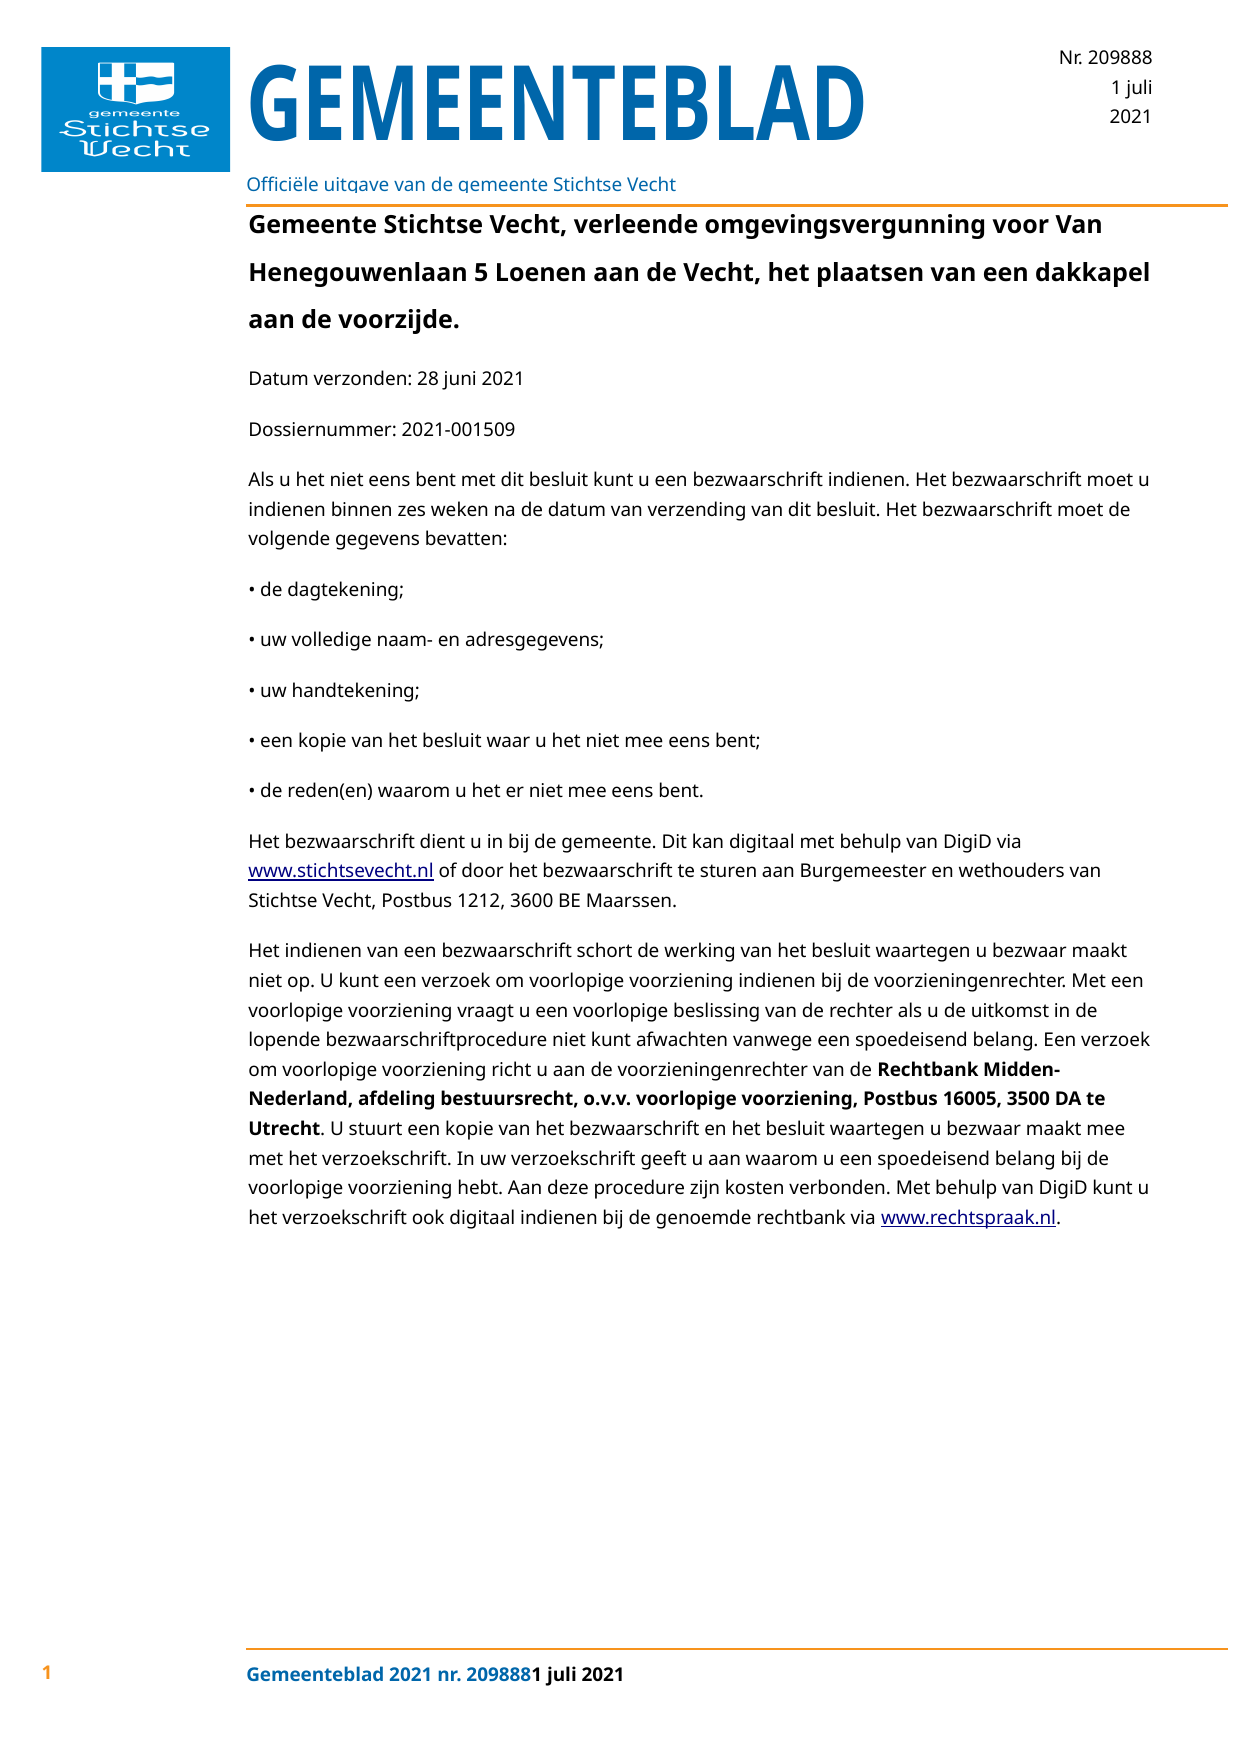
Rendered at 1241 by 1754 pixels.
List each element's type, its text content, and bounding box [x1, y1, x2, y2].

text Datum verzonden: 28 juni 2021 [248, 366, 1152, 391]
text • uw handtekening; [248, 677, 1152, 702]
picture [99, 63, 135, 101]
text • een kopie van het besluit waar u het niet mee eens bent; [248, 727, 1152, 753]
text Het indienen van een bezwaarschrift schort de werking van het besluit waartegen u bezwaar maakt niet op. U kunt een verzoek om voorlopige voorziening indienen bij de voorzieningenrechter. Met een voorlopige voorziening vraagt u een voorlopige beslissing van de rechter als u de uitkomst in de lopende bezwaarschriftprocedure niet kunt afwachten vanwege een spoedeisend belang. Een verzoek om voorlopige voorziening richt u aan de voorzieningenrechter van de Rechtbank Midden-Nederland, afdeling bestuursrecht, o.v.v. voorlopige voorziening, Postbus 16005, 3500 DA te Utrecht. U stuurt een kopie van het bezwaarschrift en het besluit waartegen u bezwaar maakt mee met het verzoekschrift. In uw verzoekschrift geeft u aan waarom u een spoedeisend belang bij de voorlopige voorziening hebt. Aan deze procedure zijn kosten verbonden. Met behulp van DigiD kunt u het verzoekschrift ook digitaal indienen bij de genoemde rechtbank via www.rechtspraak.nl. [248, 938, 1152, 1229]
picture [137, 63, 174, 103]
text Dossiernummer: 2021-001509 [248, 416, 1152, 442]
text Gemeente Stichtse Vecht, verleende omgevingsvergunning voor Van Henegouwenlaan 5 Loenen aan de Vecht, het plaatsen van een dakkapel aan de voorzijde. [248, 207, 1152, 336]
text Als u het niet eens bent met dit besluit kunt u een bezwaarschrift indienen. Het bezwaarschrift moet u indienen binnen zes weken na de datum van verzending van dit besluit. Het bezwaarschrift moet de volgende gegevens bevatten: [248, 466, 1152, 551]
text • de reden(en) waarom u het er niet mee eens bent. [248, 778, 1152, 803]
text • uw volledige naam- en adresgegevens; [248, 626, 1152, 652]
text Het bezwaarschrift dient u in bij de gemeente. Dit kan digitaal met behulp van DigiD via www.stichtsevecht.nl of door het bezwaarschrift te sturen aan Burgemeester en wethouders van Stichtse Vecht, Postbus 1212, 3600 BE Maarssen. [248, 828, 1152, 913]
text • de dagtekening; [248, 576, 1152, 602]
